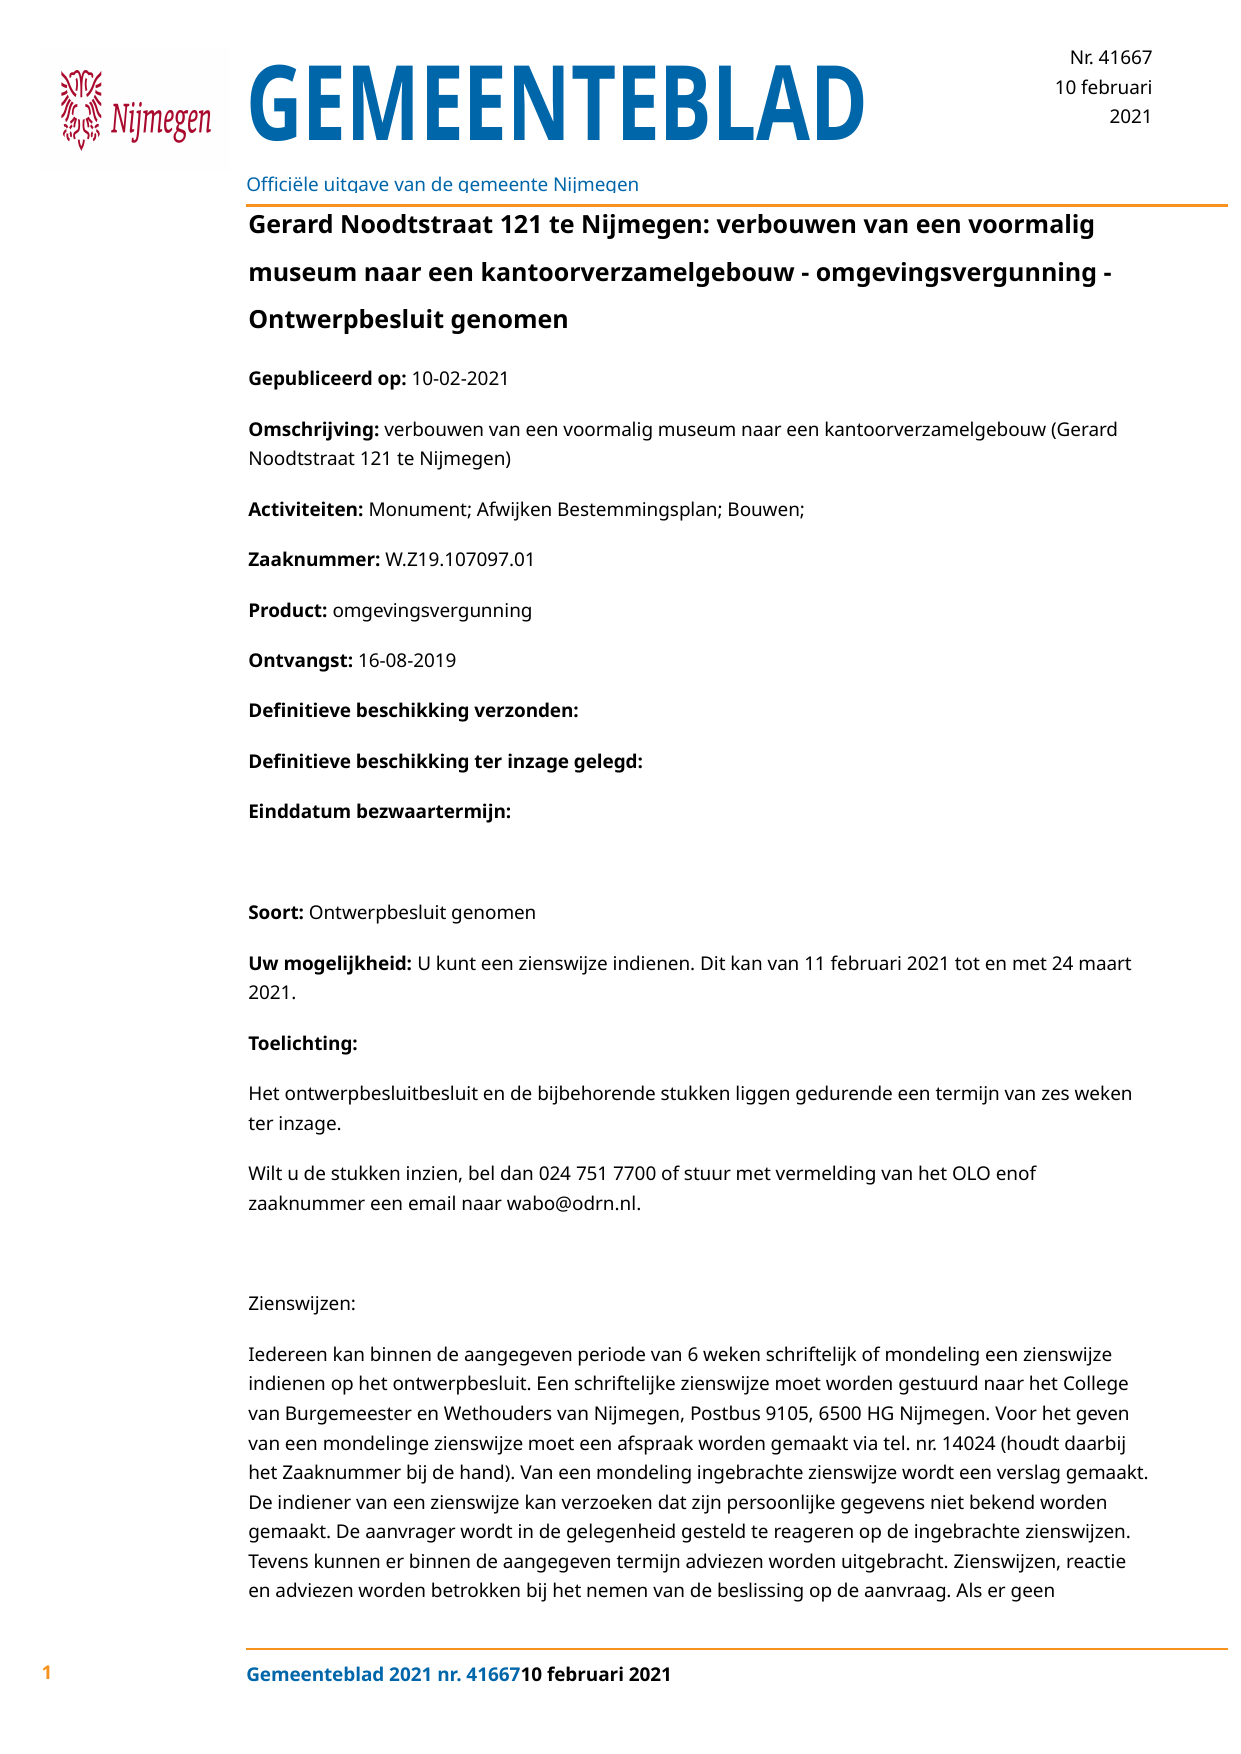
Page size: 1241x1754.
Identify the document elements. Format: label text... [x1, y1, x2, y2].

text Gerard Noodtstraat 121 te Nijmegen: verbouwen van een voormalig museum naar een kantoorverzamelgebouw - omgevingsvergunning - Ontwerpbesluit genomen [248, 207, 1152, 336]
text Einddatum bezwaartermijn: [248, 798, 1152, 824]
text Uw mogelijkheid: U kunt een zienswijze indienen. Dit kan van 11 februari 2021 tot en met 24 maart 2021. [248, 950, 1152, 1005]
text Activiteiten: Monument; Afwijken Bestemmingsplan; Bouwen; [248, 496, 1152, 522]
text Gepubliceerd op: 10-02-2021 [248, 366, 1152, 391]
text Wilt u de stukken inzien, bel dan 024 751 7700 of stuur met vermelding van het OLO enof zaaknummer een email naar wabo@odrn.nl. [248, 1160, 1152, 1215]
text Soort: Ontwerpbesluit genomen [248, 899, 1152, 925]
text Definitieve beschikking verzonden: [248, 698, 1152, 723]
text Definitieve beschikking ter inzage gelegd: [248, 748, 1152, 774]
text Product: omgevingsvergunning [248, 597, 1152, 622]
text Zaaknummer: W.Z19.107097.01 [248, 546, 1152, 572]
text Zienswijzen: [248, 1291, 1152, 1316]
text Het ontwerpbesluitbesluit en de bijbehorende stukken liggen gedurende een termijn van zes weken ter inzage. [248, 1080, 1152, 1135]
picture [41, 47, 231, 172]
text Iedereen kan binnen de aangegeven periode van 6 weken schriftelijk of mondeling een zienswijze indienen op het ontwerpbesluit. Een schriftelijke zienswijze moet worden gestuurd naar het College van Burgemeester en Wethouders van Nijmegen, Postbus 9105, 6500 HG Nijmegen. Voor het geven van een mondelinge zienswijze moet een afspraak worden gemaakt via tel. nr. 14024 (houdt daarbij het Zaaknummer bij de hand). Van een mondeling ingebrachte zienswijze wordt een verslag gemaakt. De indiener van een zienswijze kan verzoeken dat zijn persoonlijke gegevens niet bekend worden gemaakt. De aanvrager wordt in de gelegenheid gesteld te reageren op de ingebrachte zienswijzen. Tevens kunnen er binnen de aangegeven termijn adviezen worden uitgebracht. Zienswijzen, reactie en adviezen worden betrokken bij het nemen van de beslissing op de aanvraag. Als er geen [248, 1341, 1152, 1603]
text Omschrijving: verbouwen van een voormalig museum naar een kantoorverzamelgebouw (Gerard Noodtstraat 121 te Nijmegen) [248, 416, 1152, 471]
text Toelichting: [248, 1030, 1152, 1055]
text Ontvangst: 16-08-2019 [248, 647, 1152, 673]
